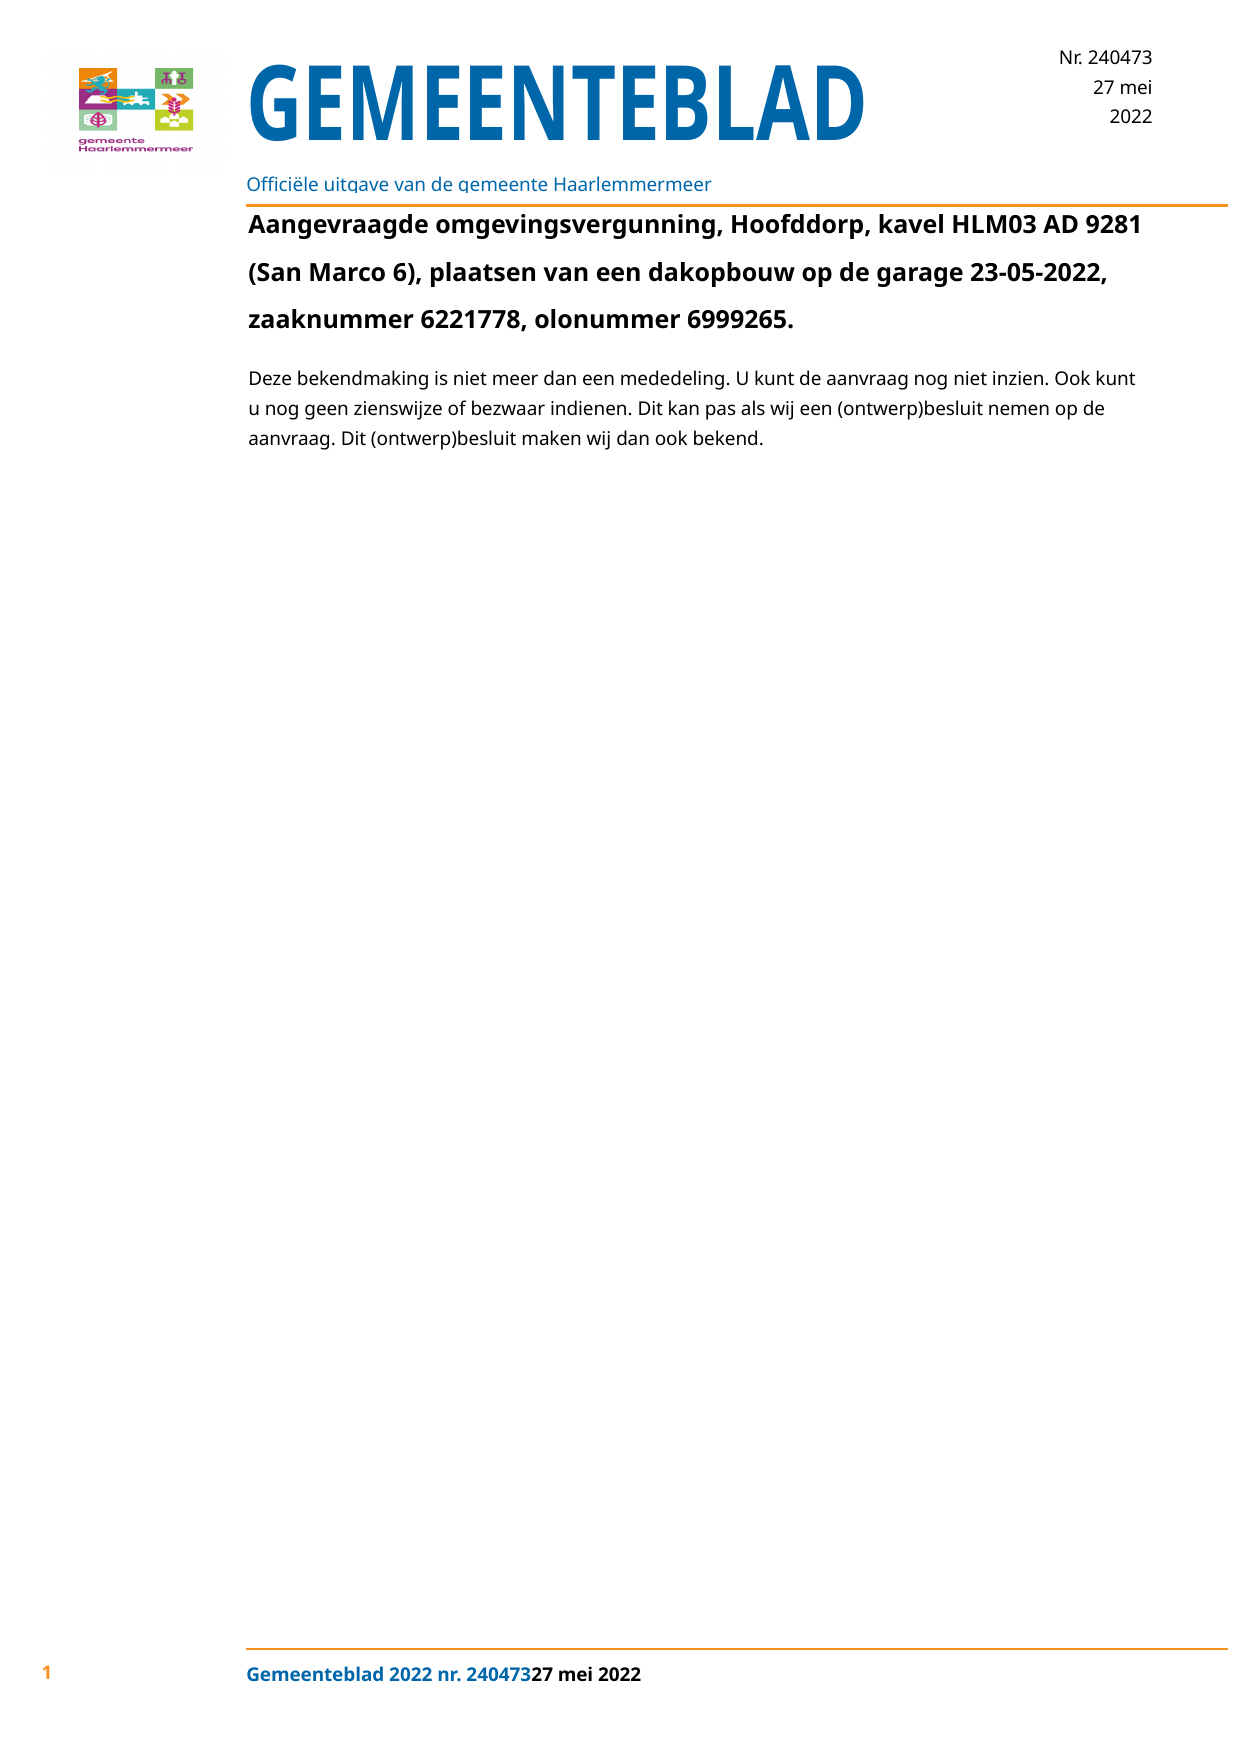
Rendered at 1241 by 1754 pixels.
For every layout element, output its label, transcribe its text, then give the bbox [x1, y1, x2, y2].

text Aangevraagde omgevingsvergunning, Hoofddorp, kavel HLM03 AD 9281 (San Marco 6), plaatsen van een dakopbouw op de garage 23-05-2022, zaaknummer 6221778, olonummer 6999265. [248, 207, 1152, 336]
text Deze bekendmaking is niet meer dan een mededeling. U kunt de aanvraag nog niet inzien. Ook kunt u nog geen zienswijze of bezwaar indienen. Dit kan pas als wij een (ontwerp)besluit nemen op de aanvraag. Dit (ontwerp)besluit maken wij dan ook bekend. [248, 366, 1152, 450]
picture [41, 47, 231, 172]
